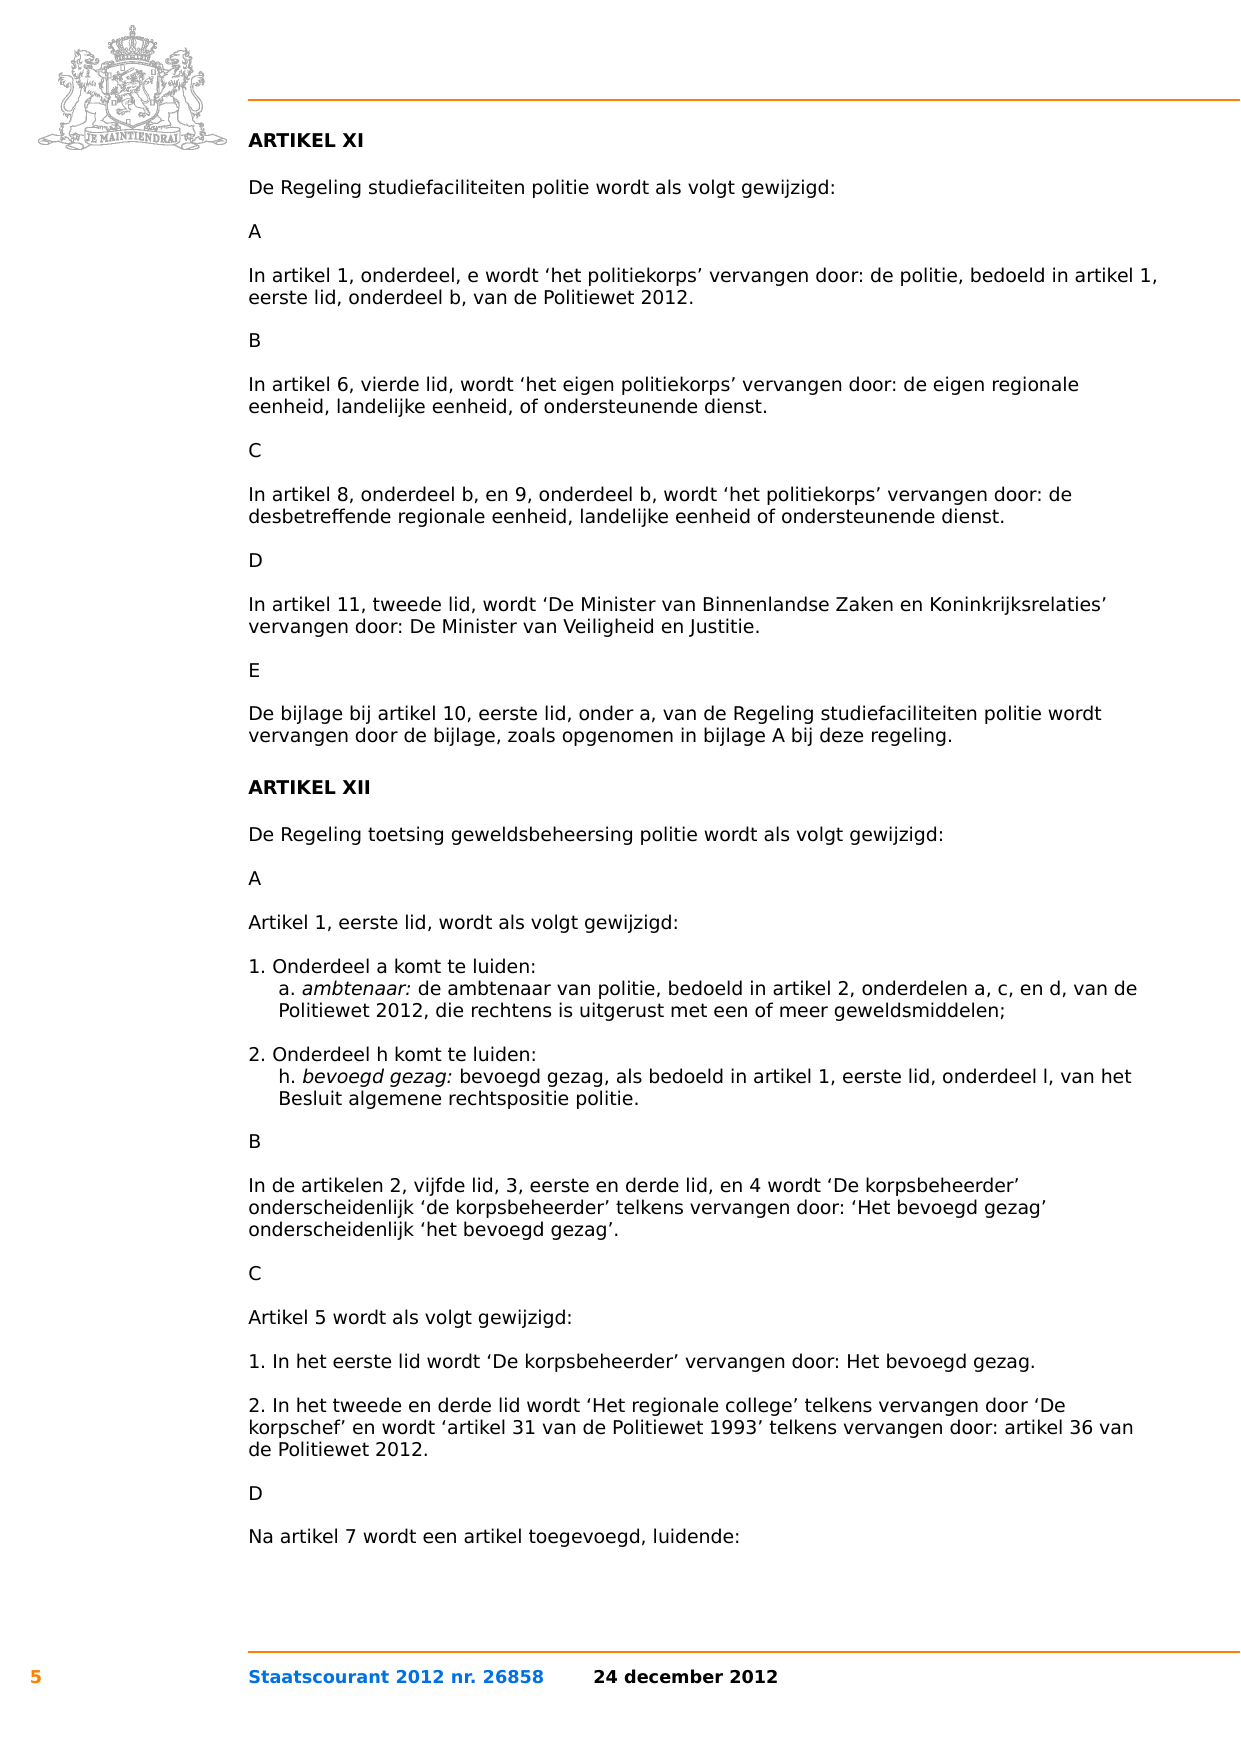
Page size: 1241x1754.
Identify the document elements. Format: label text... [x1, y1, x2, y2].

text B [248, 1131, 1163, 1153]
text h. bevoegd gezag: bevoegd gezag, als bedoeld in artikel 1, eerste lid, onderdeel l, van het Besluit algemene rechtspositie politie. [278, 1066, 1163, 1109]
subtitle ARTIKEL XII [248, 777, 1163, 799]
text In artikel 11, tweede lid, wordt ‘De Minister van Binnenlandse Zaken en Koninkrijksrelaties’ vervangen door: De Minister van Veiligheid en Justitie. [248, 594, 1163, 638]
text In artikel 6, vierde lid, wordt ‘het eigen politiekorps’ vervangen door: de eigen regionale eenheid, landelijke eenheid, of ondersteunende dienst. [248, 374, 1163, 418]
text De Regeling toetsing geweldsbeheersing politie wordt als volgt gewijzigd: [248, 824, 1163, 846]
picture [38, 25, 227, 150]
text 1. In het eerste lid wordt ‘De korpsbeheerder’ vervangen door: Het bevoegd gezag. [248, 1351, 1163, 1373]
text De bijlage bij artikel 10, eerste lid, onder a, van de Regeling studiefaciliteiten politie wordt vervangen door de bijlage, zoals opgenomen in bijlage A bij deze regeling. [248, 703, 1163, 747]
subtitle ARTIKEL XI [248, 130, 1163, 152]
text A [248, 868, 1163, 890]
text E [248, 659, 1163, 681]
text A [248, 221, 1163, 243]
text B [248, 330, 1163, 352]
text D [248, 1482, 1163, 1504]
text In de artikelen 2, vijfde lid, 3, eerste en derde lid, en 4 wordt ‘De korpsbeheerder’ onderscheidenlijk ‘de korpsbeheerder’ telkens vervangen door: ‘Het bevoegd gezag’ onderscheidenlijk ‘het bevoegd gezag’. [248, 1175, 1163, 1241]
text De Regeling studiefaciliteiten politie wordt als volgt gewijzigd: [248, 177, 1163, 199]
text C [248, 440, 1163, 462]
text D [248, 550, 1163, 572]
text 1. Onderdeel a komt te luiden: [248, 956, 1163, 978]
text C [248, 1263, 1163, 1285]
text Artikel 5 wordt als volgt gewijzigd: [248, 1307, 1163, 1329]
text 2. Onderdeel h komt te luiden: [248, 1044, 1163, 1066]
text a. ambtenaar: de ambtenaar van politie, bedoeld in artikel 2, onderdelen a, c, en d, van de Politiewet 2012, die rechtens is uitgerust met een of meer geweldsmiddelen; [278, 978, 1163, 1022]
text Artikel 1, eerste lid, wordt als volgt gewijzigd: [248, 912, 1163, 934]
text Na artikel 7 wordt een artikel toegevoegd, luidende: [248, 1526, 1163, 1548]
text 2. In het tweede en derde lid wordt ‘Het regionale college’ telkens vervangen door ‘De korpschef’ en wordt ‘artikel 31 van de Politiewet 1993’ telkens vervangen door: artikel 36 van de Politiewet 2012. [248, 1395, 1163, 1461]
text In artikel 1, onderdeel, e wordt ‘het politiekorps’ vervangen door: de politie, bedoeld in artikel 1, eerste lid, onderdeel b, van de Politiewet 2012. [248, 264, 1163, 308]
text In artikel 8, onderdeel b, en 9, onderdeel b, wordt ‘het politiekorps’ vervangen door: de desbetreffende regionale eenheid, landelijke eenheid of ondersteunende dienst. [248, 484, 1163, 528]
